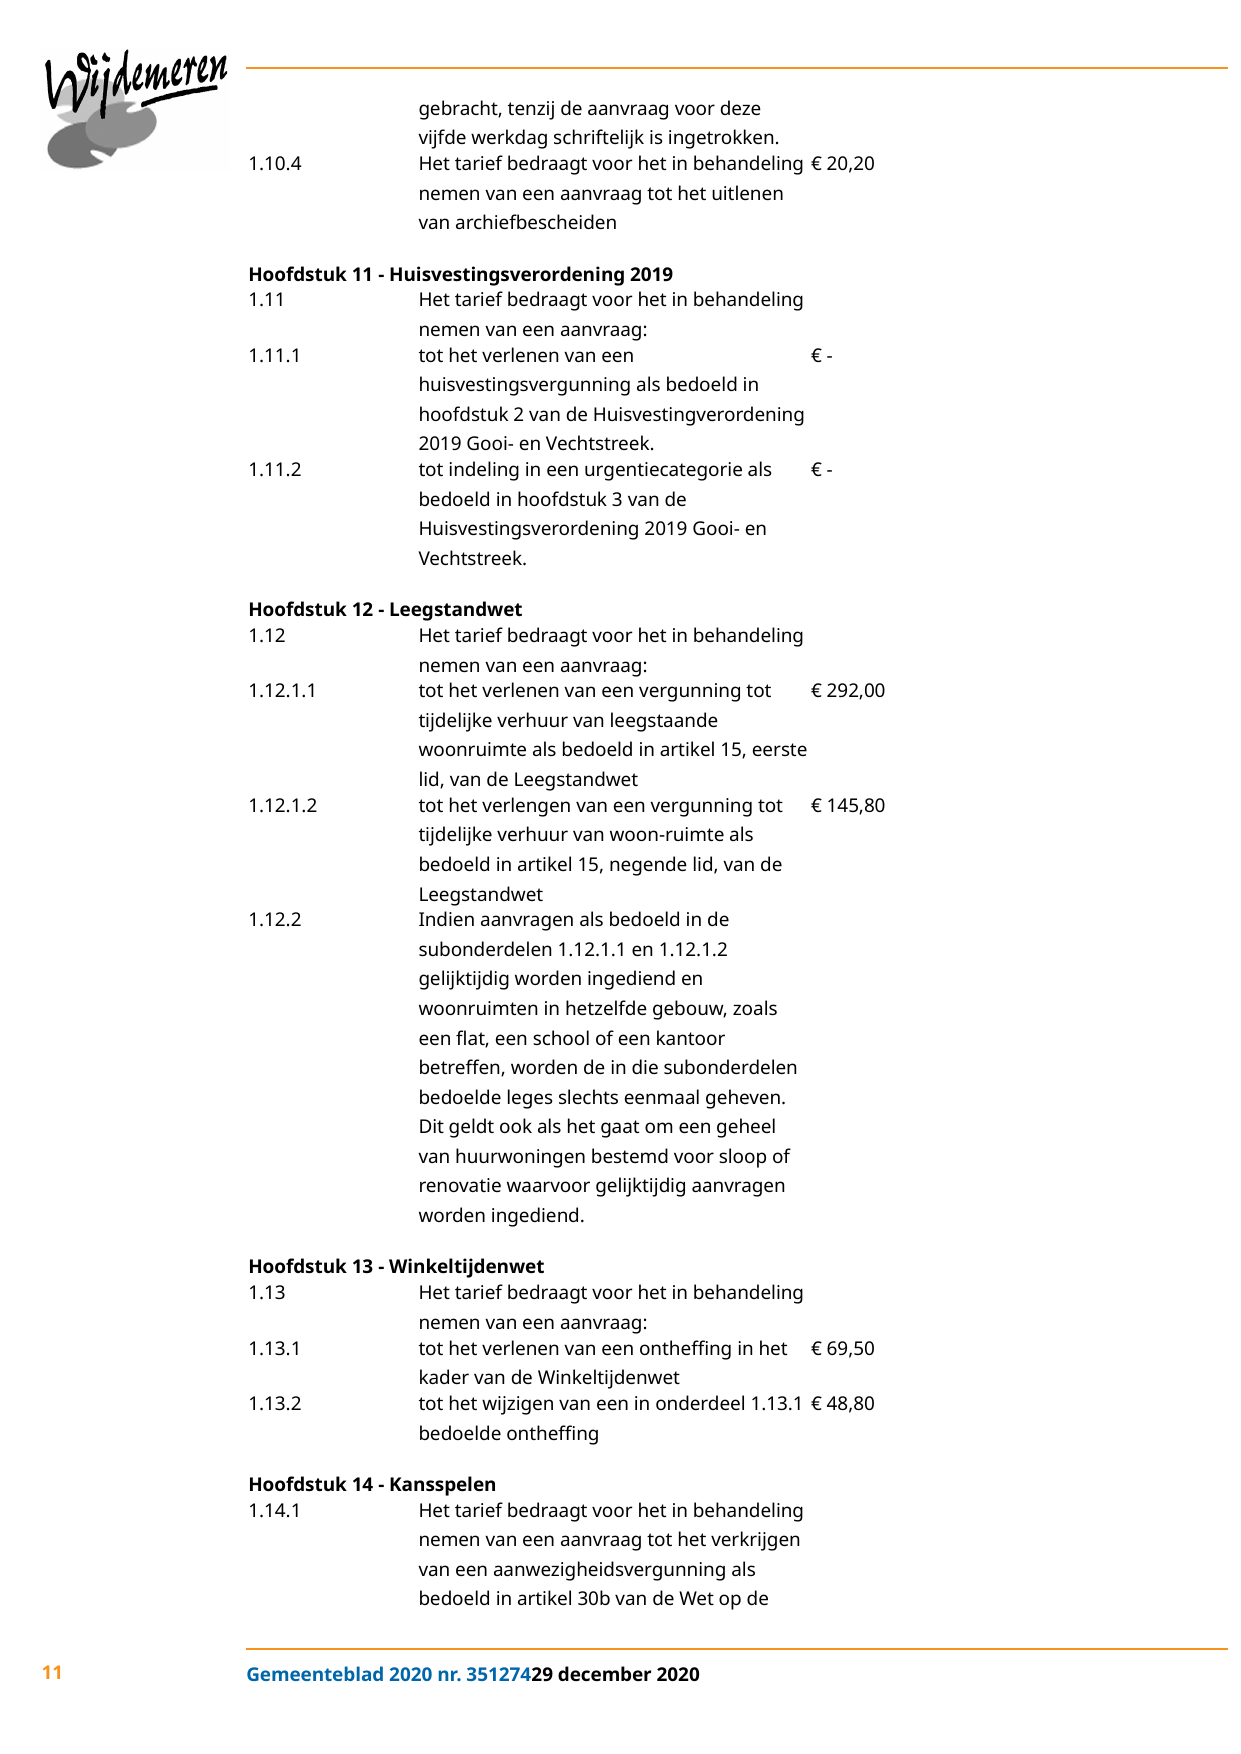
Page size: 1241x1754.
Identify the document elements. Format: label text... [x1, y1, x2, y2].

table_cell [981, 1445, 1152, 1471]
table_cell [981, 1280, 1152, 1335]
table_cell 1.14.1 [248, 1497, 418, 1611]
table_cell [981, 1497, 1152, 1611]
table_cell Hoofdstuk 11 - Huisvestingsverordening 2019 [248, 261, 811, 286]
table_cell 1.11.1 [248, 342, 418, 456]
table_cell [811, 95, 981, 150]
table_cell [981, 622, 1152, 677]
table_cell [811, 571, 981, 596]
table_cell Hoofdstuk 13 - Winkeltijdenwet [248, 1254, 811, 1279]
table_cell Het tarief bedraagt voor het in behandeling nemen van een aanvraag tot het uitlenen van archiefbescheiden [418, 150, 811, 235]
table_cell [811, 596, 981, 622]
table_cell Het tarief bedraagt voor het in behandeling nemen van een aanvraag: [418, 622, 811, 677]
table_cell [981, 150, 1152, 235]
table_cell [248, 1445, 418, 1471]
table_cell [418, 1445, 811, 1471]
table_cell € 145,80 [811, 792, 981, 906]
table_cell 1.12 [248, 622, 418, 677]
table_cell Hoofdstuk 14 - Kansspelen [248, 1471, 811, 1497]
table_cell [811, 235, 981, 261]
table_cell € 48,80 [811, 1390, 981, 1445]
table_cell [811, 1280, 981, 1335]
table_cell € - [811, 456, 981, 571]
table_cell [981, 261, 1152, 286]
table_cell [981, 596, 1152, 622]
table_cell tot het wijzigen van een in onderdeel 1.13.1 bedoelde ontheffing [418, 1390, 811, 1445]
table_cell [981, 286, 1152, 342]
table_cell [811, 261, 981, 286]
table_cell [981, 342, 1152, 456]
table_cell [811, 1471, 981, 1497]
table_cell [418, 571, 811, 596]
table_cell [981, 1335, 1152, 1390]
table_cell Het tarief bedraagt voor het in behandeling nemen van een aanvraag tot het verkrijgen van een aanwezigheidsvergunning als bedoeld in artikel 30b van de Wet op de [418, 1497, 811, 1611]
table_cell Het tarief bedraagt voor het in behandeling nemen van een aanvraag: [418, 1280, 811, 1335]
table_cell [248, 571, 418, 596]
table_cell [981, 1254, 1152, 1279]
table_cell [981, 678, 1152, 792]
table_cell [248, 235, 418, 261]
table_cell [981, 235, 1152, 261]
table_cell 1.10.4 [248, 150, 418, 235]
table_cell tot het verlenen van een vergunning tot tijdelijke verhuur van leegstaande woonruimte als bedoeld in artikel 15, eerste lid, van de Leegstandwet [418, 678, 811, 792]
table_cell [981, 1390, 1152, 1445]
table_cell 1.11 [248, 286, 418, 342]
table_cell [811, 1228, 981, 1254]
table_cell [981, 906, 1152, 1228]
table_cell € - [811, 342, 981, 456]
table_cell [811, 1254, 981, 1279]
table_cell [811, 906, 981, 1228]
table_cell [811, 1497, 981, 1611]
table_cell 1.13.2 [248, 1390, 418, 1445]
table_cell [248, 95, 418, 150]
table_cell [981, 95, 1152, 150]
table_cell tot het verlenen van een huisvestingsvergunning als bedoeld in hoofdstuk 2 van de Huisvestingverordening 2019 Gooi- en Vechtstreek. [418, 342, 811, 456]
table_cell tot het verlengen van een vergunning tot tijdelijke verhuur van woon-ruimte als bedoeld in artikel 15, negende lid, van de Leegstandwet [418, 792, 811, 906]
table_cell [981, 456, 1152, 571]
table_cell 1.12.1.1 [248, 678, 418, 792]
table_cell [418, 1228, 811, 1254]
table_cell Indien aanvragen als bedoeld in de subonderdelen 1.12.1.1 en 1.12.1.2 gelijktijdig worden ingediend en woonruimten in hetzelfde gebouw, zoals een flat, een school of een kantoor betreffen, worden de in die subonderdelen bedoelde leges slechts eenmaal geheven. Dit geldt ook als het gaat om een geheel van huurwoningen bestemd voor sloop of renovatie waarvoor gelijktijdig aanvragen worden ingediend. [418, 906, 811, 1228]
table_cell Het tarief bedraagt voor het in behandeling nemen van een aanvraag: [418, 286, 811, 342]
table_cell [811, 1445, 981, 1471]
table_cell € 20,20 [811, 150, 981, 235]
table_cell [811, 286, 981, 342]
table_cell tot het verlenen van een ontheffing in het kader van de Winkeltijdenwet [418, 1335, 811, 1390]
table_cell [248, 1228, 418, 1254]
table_cell 1.12.1.2 [248, 792, 418, 906]
picture [41, 47, 231, 172]
table_cell [418, 235, 811, 261]
table_cell € 292,00 [811, 678, 981, 792]
table_cell [981, 792, 1152, 906]
table_cell € 69,50 [811, 1335, 981, 1390]
table_cell tot indeling in een urgentiecategorie als bedoeld in hoofdstuk 3 van de Huisvestingsverordening 2019 Gooi- en Vechtstreek. [418, 456, 811, 571]
table_cell Hoofdstuk 12 - Leegstandwet [248, 596, 811, 622]
table_cell 1.13 [248, 1280, 418, 1335]
table_cell 1.13.1 [248, 1335, 418, 1390]
table_cell 1.12.2 [248, 906, 418, 1228]
table_cell 1.11.2 [248, 456, 418, 571]
table_cell gebracht, tenzij de aanvraag voor deze vijfde werkdag schriftelijk is ingetrokken. [418, 95, 811, 150]
table_cell [811, 622, 981, 677]
table_cell [981, 1228, 1152, 1254]
table_cell [981, 571, 1152, 596]
table_cell [981, 1471, 1152, 1497]
